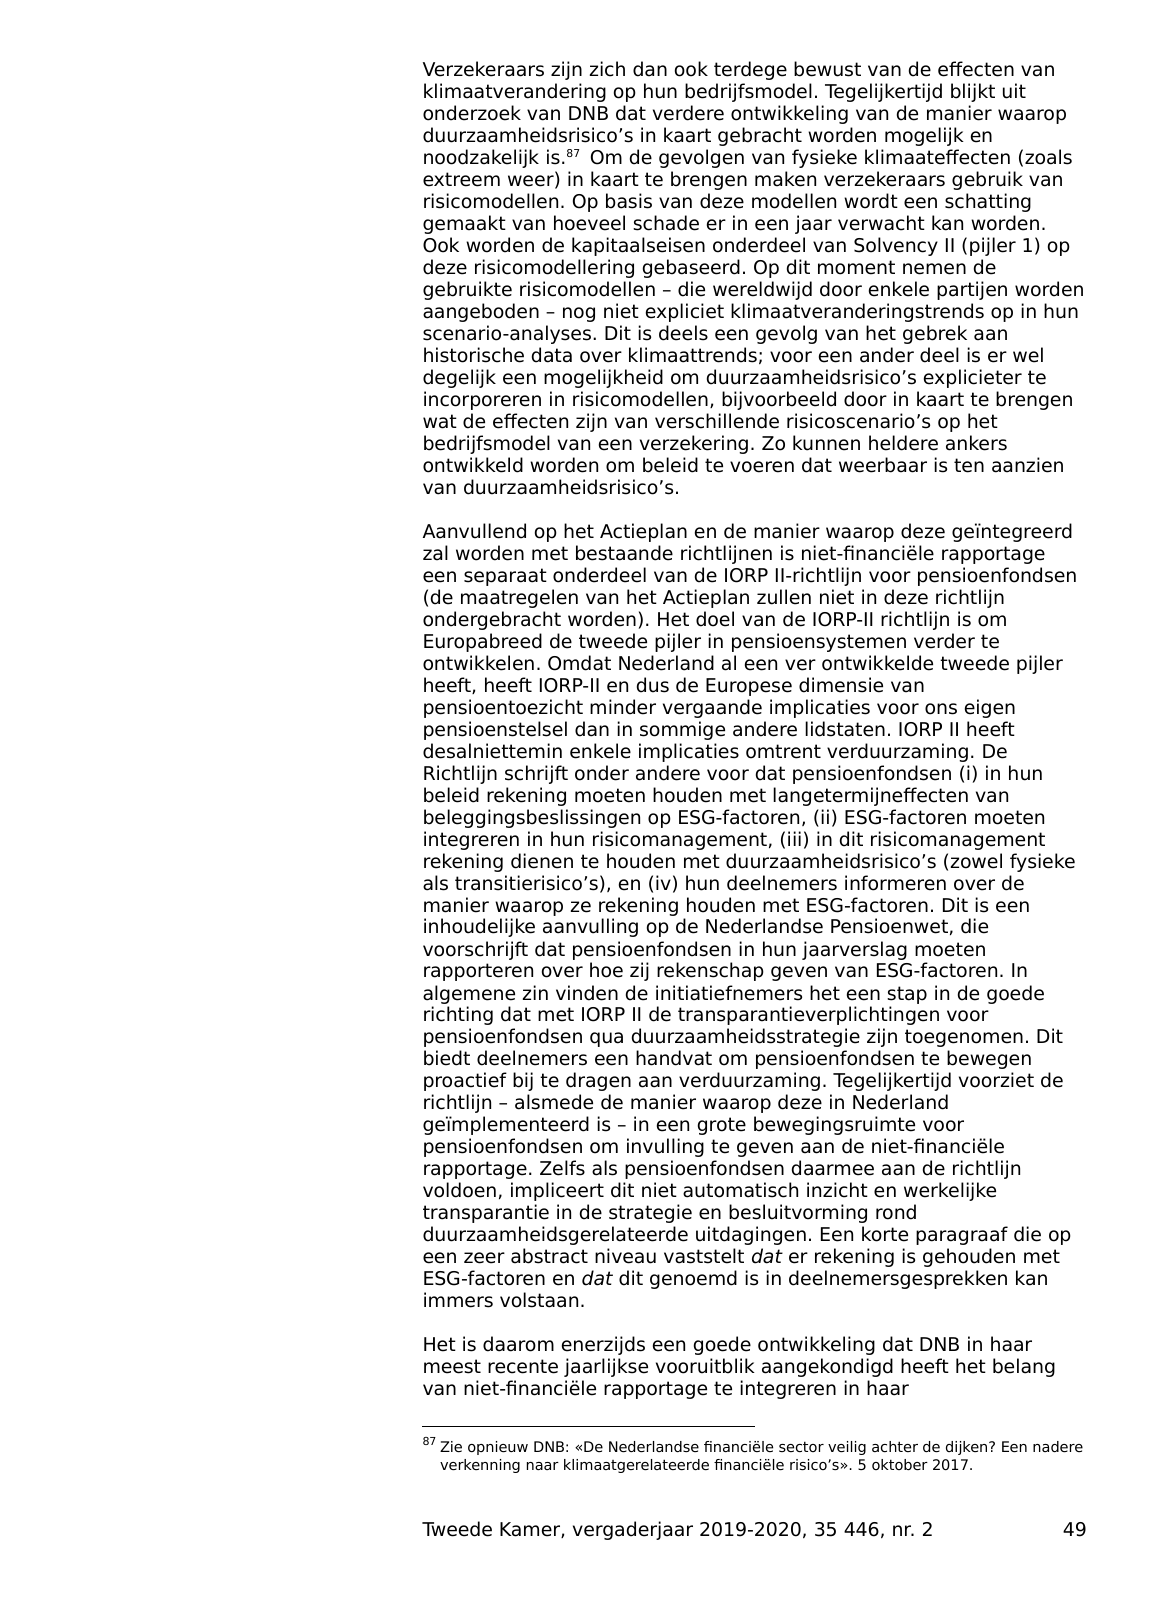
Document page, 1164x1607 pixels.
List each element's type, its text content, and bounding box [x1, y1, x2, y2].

text Het is daarom enerzijds een goede ontwikkeling dat DNB in haar meest recente jaarlijkse vooruitblik aangekondigd heeft het belang van niet-financiële rapportage te integreren in haar [422, 1334, 1087, 1400]
text Zie opnieuw DNB: «De Nederlandse financiële sector veilig achter de dijken? Een nadere verkenning naar klimaatgerelateerde financiële risico’s». 5 oktober 2017. [422, 1435, 1087, 1474]
text Verzekeraars zijn zich dan ook terdege bewust van de effecten van klimaatverandering op hun bedrijfsmodel. Tegelijkertijd blijkt uit onderzoek van DNB dat verdere ontwikkeling van de manier waarop duurzaamheidsrisico’s in kaart gebracht worden mogelijk en noodzakelijk is. Om de gevolgen van fysieke klimaateffecten (zoals extreem weer) in kaart te brengen maken verzekeraars gebruik van risicomodellen. Op basis van deze modellen wordt een schatting gemaakt van hoeveel schade er in een jaar verwacht kan worden. Ook worden de kapitaalseisen onderdeel van Solvency II (pijler 1) op deze risicomodellering gebaseerd. Op dit moment nemen de gebruikte risicomodellen – die wereldwijd door enkele partijen worden aangeboden – nog niet expliciet klimaatveranderingstrends op in hun scenario-analyses. Dit is deels een gevolg van het gebrek aan historische data over klimaattrends; voor een ander deel is er wel degelijk een mogelijkheid om duurzaamheidsrisico’s explicieter te incorporeren in risicomodellen, bijvoorbeeld door in kaart te brengen wat de effecten zijn van verschillende risicoscenario’s op het bedrijfsmodel van een verzekering. Zo kunnen heldere ankers ontwikkeld worden om beleid te voeren dat weerbaar is ten aanzien van duurzaamheidsrisico’s. [422, 59, 1087, 499]
text Aanvullend op het Actieplan en de manier waarop deze geïntegreerd zal worden met bestaande richtlijnen is niet-financiële rapportage een separaat onderdeel van de IORP II-richtlijn voor pensioenfondsen (de maatregelen van het Actieplan zullen niet in deze richtlijn ondergebracht worden). Het doel van de IORP-II richtlijn is om Europabreed de tweede pijler in pensioensystemen verder te ontwikkelen. Omdat Nederland al een ver ontwikkelde tweede pijler heeft, heeft IORP-II en dus de Europese dimensie van pensioentoezicht minder vergaande implicaties voor ons eigen pensioenstelsel dan in sommige andere lidstaten. IORP II heeft desalniettemin enkele implicaties omtrent verduurzaming. De Richtlijn schrijft onder andere voor dat pensioenfondsen (i) in hun beleid rekening moeten houden met langetermijneffecten van beleggingsbeslissingen op ESG-factoren, (ii) ESG-factoren moeten integreren in hun risicomanagement, (iii) in dit risicomanagement rekening dienen te houden met duurzaamheidsrisico’s (zowel fysieke als transitierisico’s), en (iv) hun deelnemers informeren over de manier waarop ze rekening houden met ESG-factoren. Dit is een inhoudelijke aanvulling op de Nederlandse Pensioenwet, die voorschrijft dat pensioenfondsen in hun jaarverslag moeten rapporteren over hoe zij rekenschap geven van ESG-factoren. In algemene zin vinden de initiatiefnemers het een stap in de goede richting dat met IORP II de transparantieverplichtingen voor pensioenfondsen qua duurzaamheidsstrategie zijn toegenomen. Dit biedt deelnemers een handvat om pensioenfondsen te bewegen proactief bij te dragen aan verduurzaming. Tegelijkertijd voorziet de richtlijn – alsmede de manier waarop deze in Nederland geïmplementeerd is – in een grote bewegingsruimte voor pensioenfondsen om invulling te geven aan de niet-financiële rapportage. Zelfs als pensioenfondsen daarmee aan de richtlijn voldoen, impliceert dit niet automatisch inzicht en werkelijke transparantie in de strategie en besluitvorming rond duurzaamheidsgerelateerde uitdagingen. Een korte paragraaf die op een zeer abstract niveau vaststelt dat er rekening is gehouden met ESG-factoren en dat dit genoemd is in deelnemersgesprekken kan immers volstaan. [422, 521, 1087, 1312]
